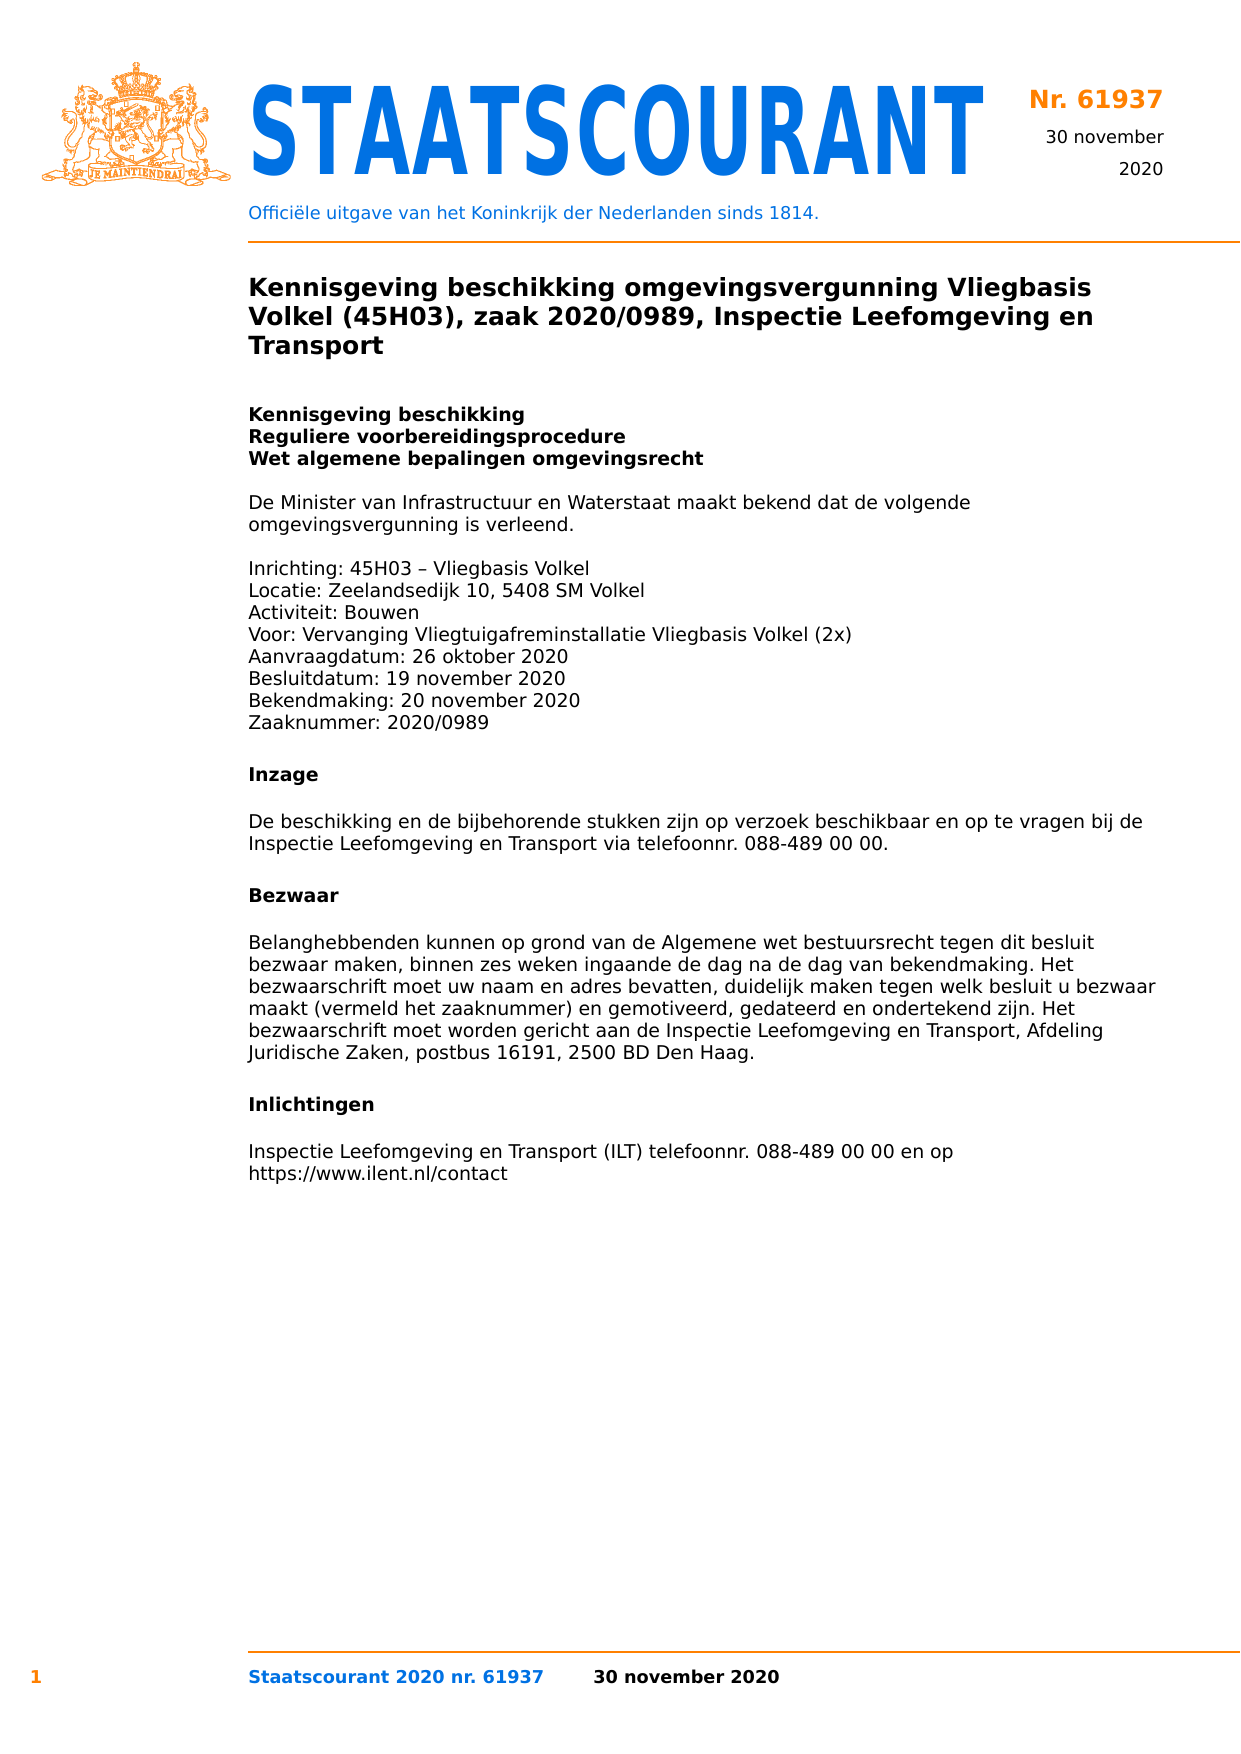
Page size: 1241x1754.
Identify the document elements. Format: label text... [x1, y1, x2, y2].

text Wet algemene bepalingen omgevingsrecht [248, 448, 1163, 470]
text Kennisgeving beschikking [248, 404, 1163, 426]
table_cell 30 november [998, 121, 1240, 153]
text Locatie: Zeelandsedijk 10, 5408 SM Volkel [248, 580, 1163, 602]
text Inspectie Leefomgeving en Transport (ILT) telefoonnr. 088-489 00 00 en op https://www.ilent.nl/contact [248, 1141, 1163, 1184]
text Voor: Vervanging Vliegtuigafreminstallatie Vliegbasis Volkel (2x) [248, 624, 1163, 646]
text De beschikking en de bijbehorende stukken zijn op verzoek beschikbaar en op te vragen bij de Inspectie Leefomgeving en Transport via telefoonnr. 088-489 00 00. [248, 811, 1163, 855]
text Besluitdatum: 19 november 2020 [248, 668, 1163, 690]
text Activiteit: Bouwen [248, 602, 1163, 624]
text De Minister van Infrastructuur en Waterstaat maakt bekend dat de volgende omgevingsvergunning is verleend. [248, 492, 1163, 536]
table_header [25, 62, 248, 241]
table_cell Officiële uitgave van het Koninkrijk der Nederlanden sinds 1814. [248, 203, 1240, 241]
table_header STAATSCOURANT [248, 62, 998, 203]
text Inrichting: 45H03 – Vliegbasis Volkel [248, 558, 1163, 580]
subtitle Bezwaar [248, 885, 1163, 907]
text Belanghebbenden kunnen op grond van de Algemene wet bestuursrecht tegen dit besluit bezwaar maken, binnen zes weken ingaande de dag na de dag van bekendmaking. Het bezwaarschrift moet uw naam en adres bevatten, duidelijk maken tegen welk besluit u bezwaar maakt (vermeld het zaaknummer) en gemotiveerd, gedateerd en ondertekend zijn. Het bezwaarschrift moet worden gericht aan de Inspectie Leefomgeving en Transport, Afdeling Juridische Zaken, postbus 16191, 2500 BD Den Haag. [248, 932, 1163, 1063]
text Bekendmaking: 20 november 2020 [248, 690, 1163, 712]
picture [41, 62, 231, 186]
subtitle Kennisgeving beschikking omgevingsvergunning Vliegbasis Volkel (45H03), zaak 2020/0989, Inspectie Leefomgeving en Transport [248, 273, 1163, 361]
text Zaaknummer: 2020/0989 [248, 712, 1163, 734]
text Reguliere voorbereidingsprocedure [248, 426, 1163, 448]
subtitle Inzage [248, 764, 1163, 786]
text Aanvraagdatum: 26 oktober 2020 [248, 646, 1163, 668]
table_cell 2020 [998, 153, 1240, 203]
subtitle Inlichtingen [248, 1093, 1163, 1116]
table_header Nr. 61937 [998, 62, 1240, 121]
